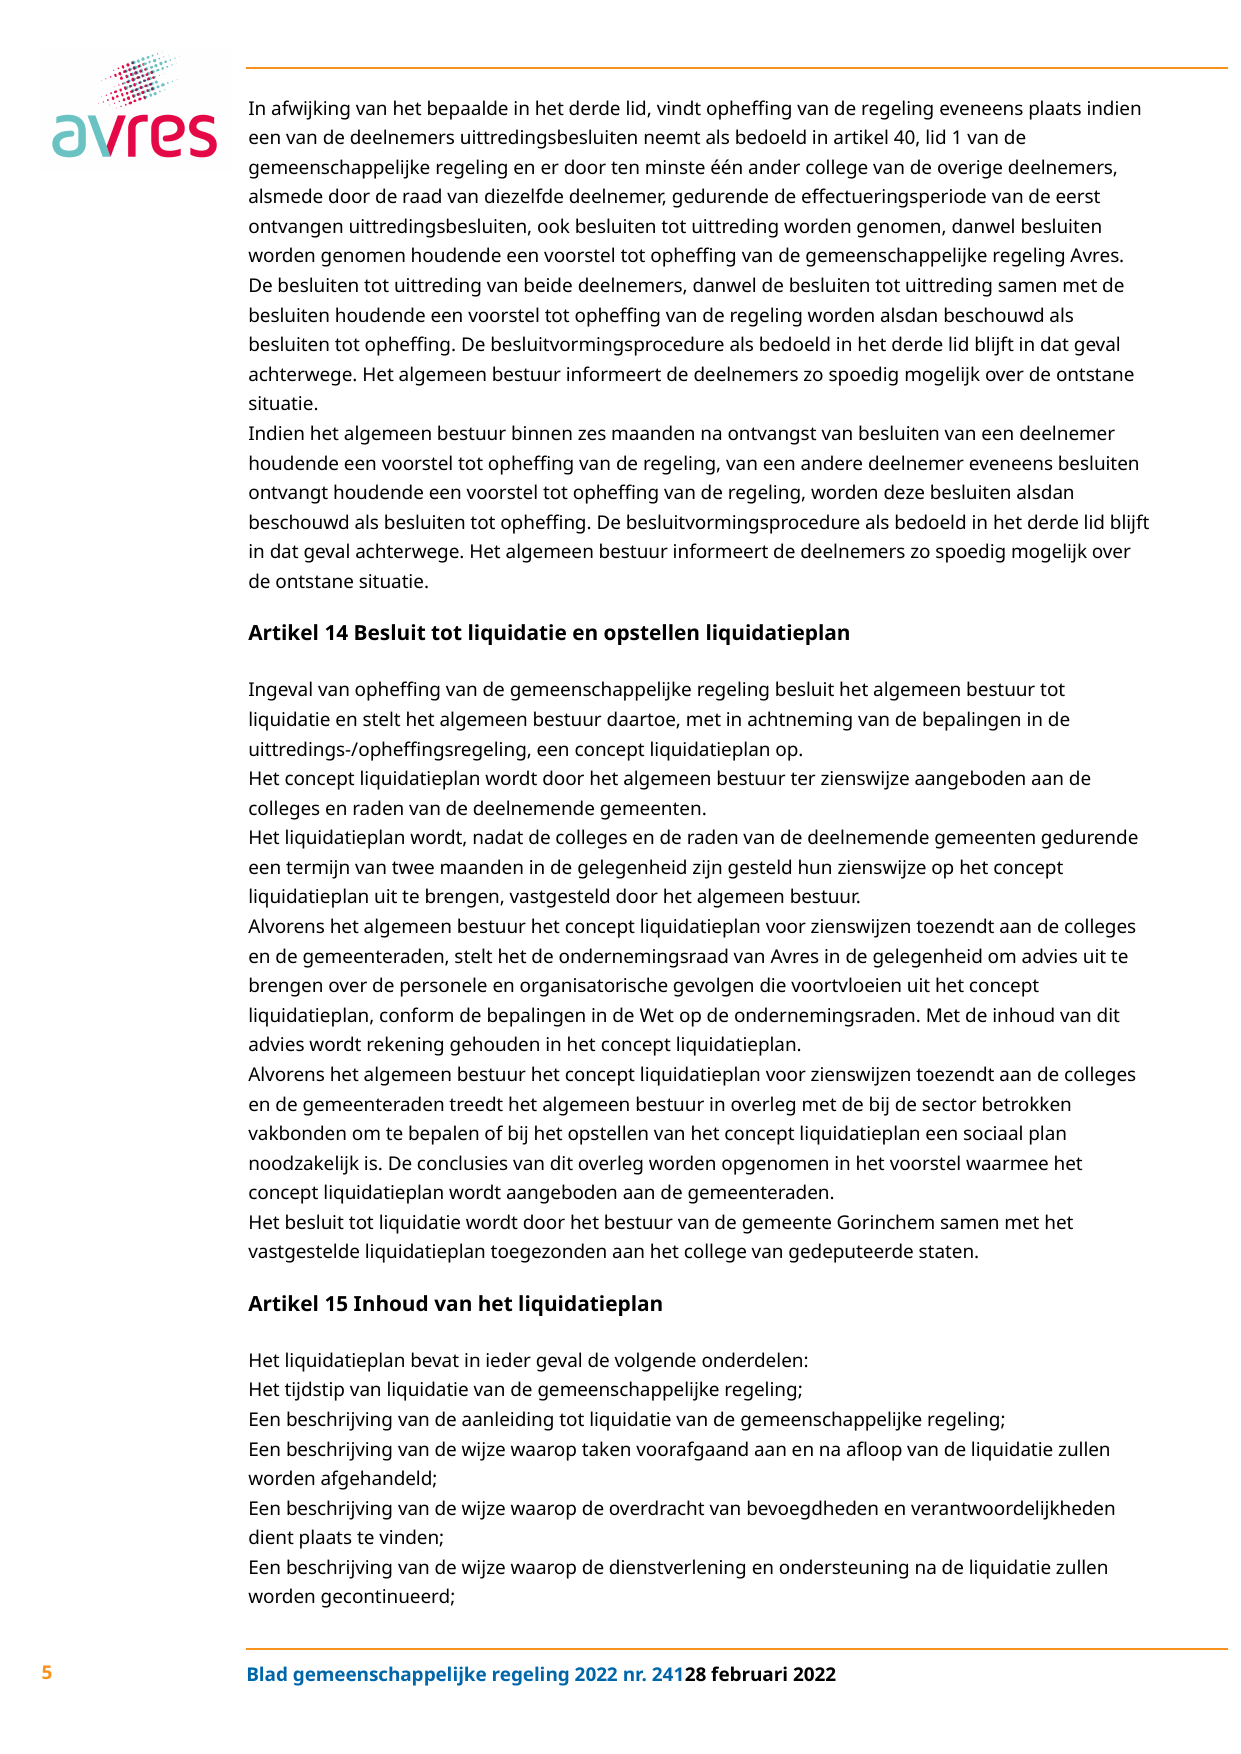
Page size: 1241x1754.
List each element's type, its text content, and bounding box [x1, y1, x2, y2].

text Het concept liquidatieplan wordt door het algemeen bestuur ter zienswijze aangeboden aan de colleges en raden van de deelnemende gemeenten. [248, 765, 1152, 821]
picture [41, 47, 231, 172]
text Het tijdstip van liquidatie van de gemeenschappelijke regeling; [248, 1377, 1152, 1402]
text Het liquidatieplan bevat in ieder geval de volgende onderdelen: [248, 1347, 1152, 1373]
text Een beschrijving van de aanleiding tot liquidatie van de gemeenschappelijke regeling; [248, 1406, 1152, 1432]
text Alvorens het algemeen bestuur het concept liquidatieplan voor zienswijzen toezendt aan de colleges en de gemeenteraden treedt het algemeen bestuur in overleg met de bij de sector betrokken vakbonden om te bepalen of bij het opstellen van het concept liquidatieplan een sociaal plan noodzakelijk is. De conclusies van dit overleg worden opgenomen in het voorstel waarmee het concept liquidatieplan wordt aangeboden aan de gemeenteraden. [248, 1061, 1152, 1205]
text Indien het algemeen bestuur binnen zes maanden na ontvangst van besluiten van een deelnemer houdende een voorstel tot opheffing van de regeling, van een andere deelnemer eveneens besluiten ontvangt houdende een voorstel tot opheffing van de regeling, worden deze besluiten alsdan beschouwd als besluiten tot opheffing. De besluitvormingsprocedure als bedoeld in het derde lid blijft in dat geval achterwege. Het algemeen bestuur informeert de deelnemers zo spoedig mogelijk over de ontstane situatie. [248, 420, 1152, 594]
text Het besluit tot liquidatie wordt door het bestuur van de gemeente Gorinchem samen met het vastgestelde liquidatieplan toegezonden aan het college van gedeputeerde staten. [248, 1209, 1152, 1264]
text In afwijking van het bepaalde in het derde lid, vindt opheffing van de regeling eveneens plaats indien een van de deelnemers uittredingsbesluiten neemt als bedoeld in artikel 40, lid 1 van de gemeenschappelijke regeling en er door ten minste één ander college van de overige deelnemers, alsmede door de raad van diezelfde deelnemer, gedurende de effectueringsperiode van de eerst ontvangen uittredingsbesluiten, ook besluiten tot uittreding worden genomen, danwel besluiten worden genomen houdende een voorstel tot opheffing van de gemeenschappelijke regeling Avres. De besluiten tot uittreding van beide deelnemers, danwel de besluiten tot uittreding samen met de besluiten houdende een voorstel tot opheffing van de regeling worden alsdan beschouwd als besluiten tot opheffing. De besluitvormingsprocedure als bedoeld in het derde lid blijft in dat geval achterwege. Het algemeen bestuur informeert de deelnemers zo spoedig mogelijk over de ontstane situatie. [248, 95, 1152, 416]
text Artikel 14 Besluit tot liquidatie en opstellen liquidatieplan [248, 618, 1152, 647]
text Het liquidatieplan wordt, nadat de colleges en de raden van de deelnemende gemeenten gedurende een termijn van twee maanden in de gelegenheid zijn gesteld hun zienswijze op het concept liquidatieplan uit te brengen, vastgesteld door het algemeen bestuur. [248, 824, 1152, 909]
text Alvorens het algemeen bestuur het concept liquidatieplan voor zienswijzen toezendt aan de colleges en de gemeenteraden, stelt het de ondernemingsraad van Avres in de gelegenheid om advies uit te brengen over de personele en organisatorische gevolgen die voortvloeien uit het concept liquidatieplan, conform de bepalingen in de Wet op de ondernemingsraden. Met de inhoud van dit advies wordt rekening gehouden in het concept liquidatieplan. [248, 913, 1152, 1057]
text Een beschrijving van de wijze waarop taken voorafgaand aan en na afloop van de liquidatie zullen worden afgehandeld; [248, 1436, 1152, 1491]
text Ingeval van opheffing van de gemeenschappelijke regeling besluit het algemeen bestuur tot liquidatie en stelt het algemeen bestuur daartoe, met in achtneming van de bepalingen in de uittredings-/opheffingsregeling, een concept liquidatieplan op. [248, 677, 1152, 761]
text Een beschrijving van de wijze waarop de dienstverlening en ondersteuning na de liquidatie zullen worden gecontinueerd; [248, 1554, 1152, 1609]
text Een beschrijving van de wijze waarop de overdracht van bevoegdheden en verantwoordelijkheden dient plaats te vinden; [248, 1495, 1152, 1550]
text Artikel 15 Inhoud van het liquidatieplan [248, 1289, 1152, 1317]
